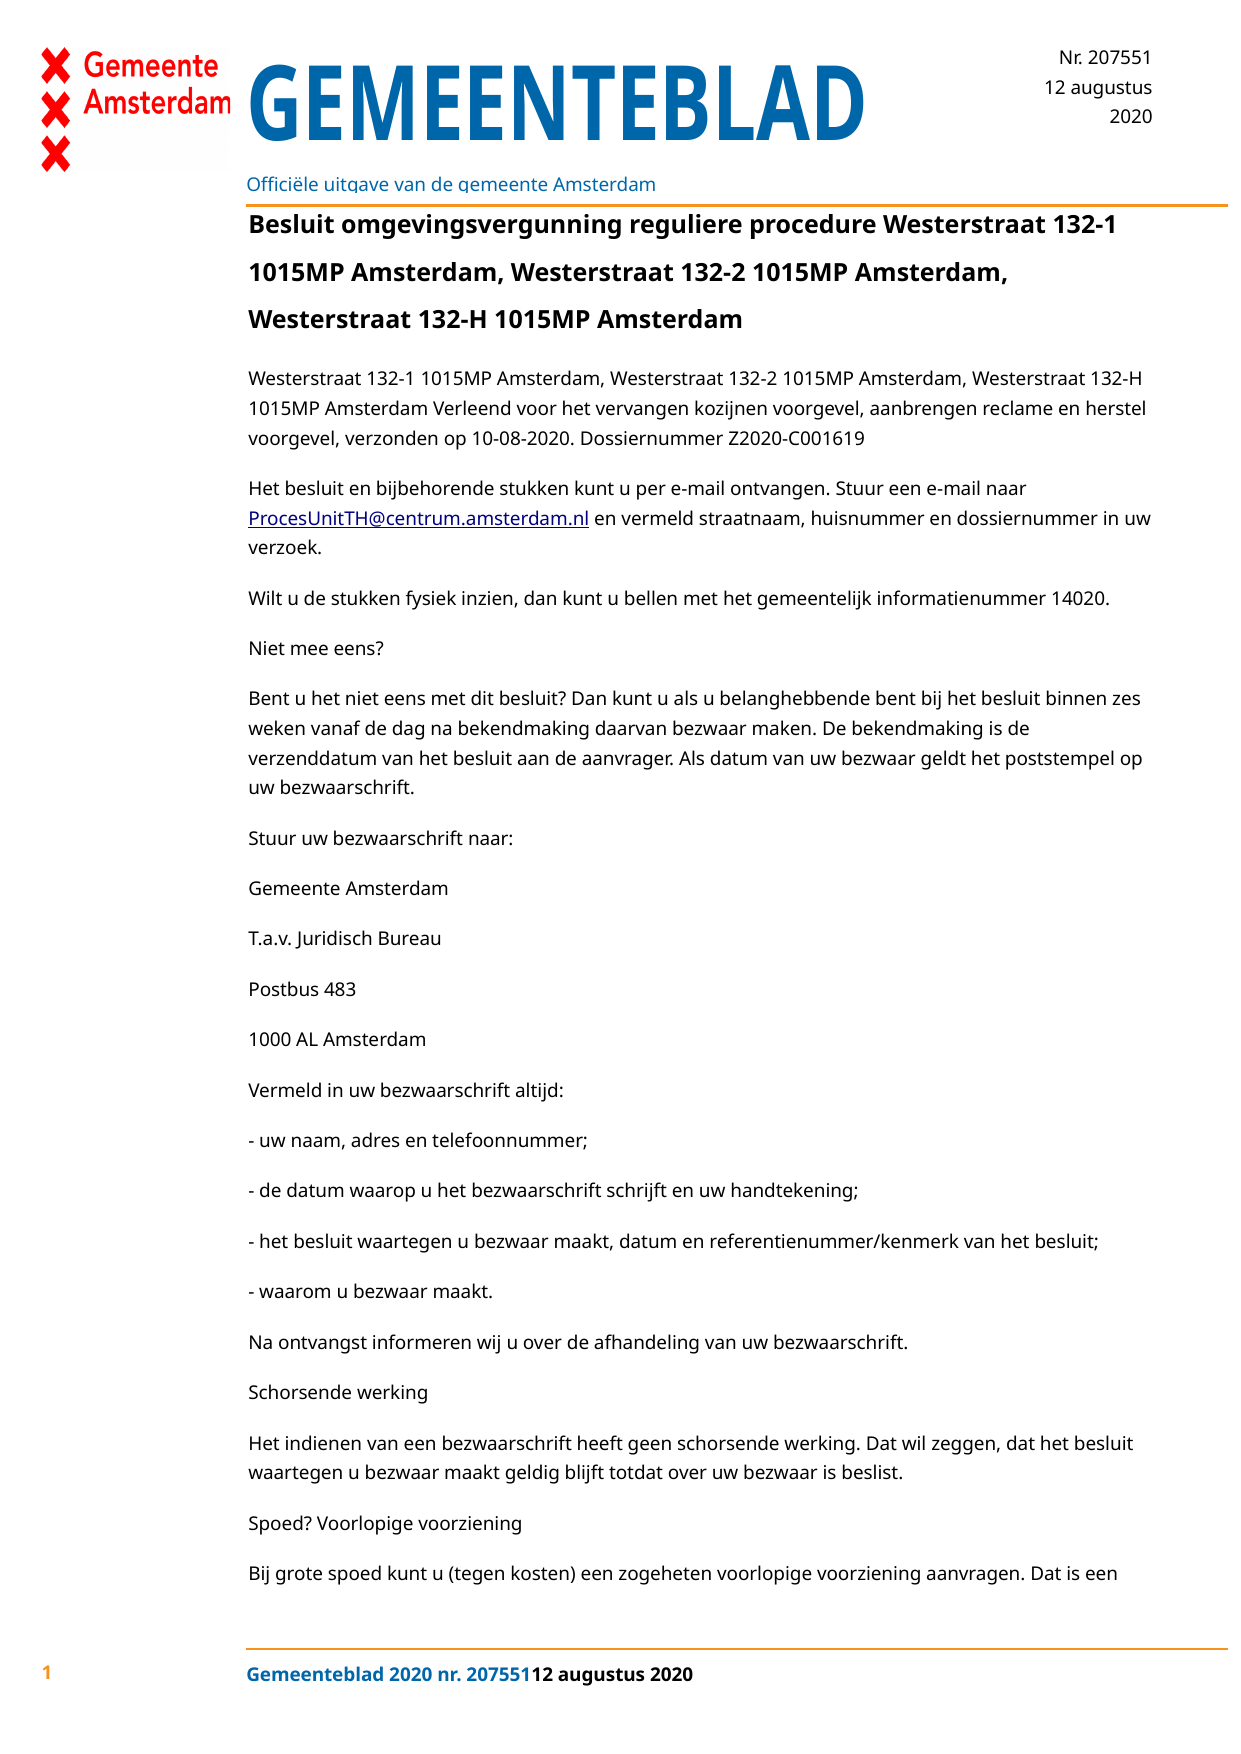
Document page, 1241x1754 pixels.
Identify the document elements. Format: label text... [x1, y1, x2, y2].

text Het besluit en bijbehorende stukken kunt u per e-mail ontvangen. Stuur een e-mail naar ProcesUnitTH@centrum.amsterdam.nl en vermeld straatnaam, huisnummer en dossiernummer in uw verzoek. [248, 475, 1152, 560]
text Bij grote spoed kunt u (tegen kosten) een zogeheten voorlopige voorziening aanvragen. Dat is een [248, 1560, 1152, 1586]
text Vermeld in uw bezwaarschrift altijd: [248, 1077, 1152, 1102]
text 1000 AL Amsterdam [248, 1026, 1152, 1052]
text Het indienen van een bezwaarschrift heeft geen schorsende werking. Dat wil zeggen, dat het besluit waartegen u bezwaar maakt geldig blijft totdat over uw bezwaar is beslist. [248, 1430, 1152, 1485]
text - uw naam, adres en telefoonnummer; [248, 1127, 1152, 1153]
text - waarom u bezwaar maakt. [248, 1278, 1152, 1304]
text Besluit omgevingsvergunning reguliere procedure Westerstraat 132-1 1015MP Amsterdam, Westerstraat 132-2 1015MP Amsterdam, Westerstraat 132-H 1015MP Amsterdam [248, 207, 1152, 336]
text Bent u het niet eens met dit besluit? Dan kunt u als u belanghebbende bent bij het besluit binnen zes weken vanaf de dag na bekendmaking daarvan bezwaar maken. De bekendmaking is de verzenddatum van het besluit aan de aanvrager. Als datum van uw bezwaar geldt het poststempel op uw bezwaarschrift. [248, 686, 1152, 800]
text Na ontvangst informeren wij u over de afhandeling van uw bezwaarschrift. [248, 1329, 1152, 1354]
text - het besluit waartegen u bezwaar maakt, datum en referentienummer/kenmerk van het besluit; [248, 1228, 1152, 1254]
text T.a.v. Juridisch Bureau [248, 926, 1152, 951]
text Niet mee eens? [248, 635, 1152, 661]
text Schorsende werking [248, 1379, 1152, 1405]
picture [41, 47, 231, 172]
text Gemeente Amsterdam [248, 875, 1152, 901]
text Postbus 483 [248, 976, 1152, 1002]
text Westerstraat 132-1 1015MP Amsterdam, Westerstraat 132-2 1015MP Amsterdam, Westerstraat 132-H 1015MP Amsterdam Verleend voor het vervangen kozijnen voorgevel, aanbrengen reclame en herstel voorgevel, verzonden op 10-08-2020. Dossiernummer Z2020-C001619 [248, 366, 1152, 450]
text Wilt u de stukken fysiek inzien, dan kunt u bellen met het gemeentelijk informatienummer 14020. [248, 585, 1152, 610]
text - de datum waarop u het bezwaarschrift schrijft en uw handtekening; [248, 1178, 1152, 1203]
text Stuur uw bezwaarschrift naar: [248, 825, 1152, 850]
text Spoed? Voorlopige voorziening [248, 1510, 1152, 1535]
